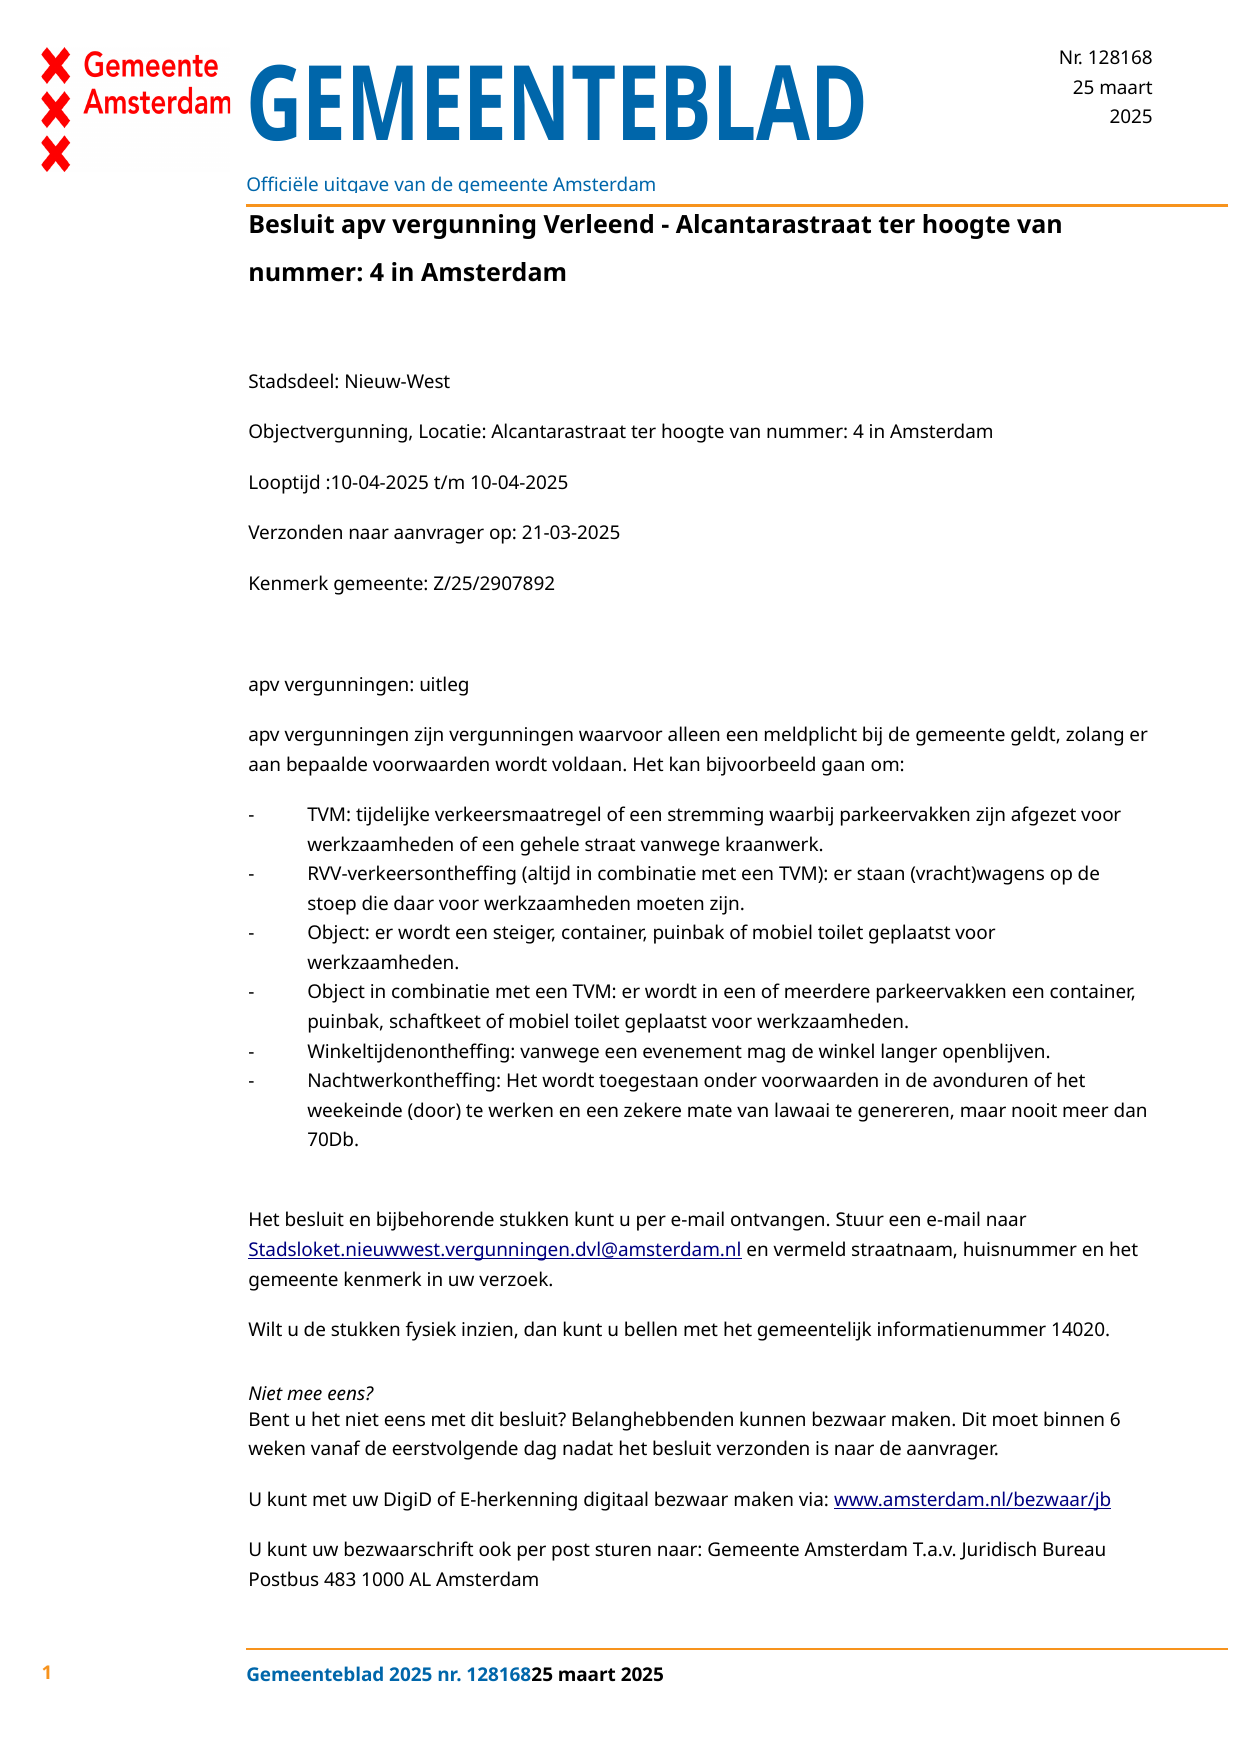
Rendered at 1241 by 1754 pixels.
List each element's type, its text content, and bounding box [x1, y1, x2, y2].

text Objectvergunning, Locatie: Alcantarastraat ter hoogte van nummer: 4 in Amsterdam [248, 419, 1152, 444]
text U kunt uw bezwaarschrift ook per post sturen naar: Gemeente Amsterdam T.a.v. Juridisch Bureau Postbus 483 1000 AL Amsterdam [248, 1536, 1152, 1592]
text Wilt u de stukken fysiek inzien, dan kunt u bellen met het gemeentelijk informatienummer 14020. [248, 1316, 1152, 1342]
text Stadsdeel: Nieuw-West [248, 368, 1152, 394]
text Niet mee eens? [248, 1380, 1152, 1406]
text Bent u het niet eens met dit besluit? Belanghebbenden kunnen bezwaar maken. Dit moet binnen 6 weken vanaf de eerstvolgende dag nadat het besluit verzonden is naar de aanvrager. [248, 1406, 1152, 1461]
text Besluit apv vergunning Verleend - Alcantarastraat ter hoogte van nummer: 4 in Amsterdam [248, 207, 1152, 288]
list Object: er wordt een steiger, container, puinbak of mobiel toilet geplaatst voor werkzaamheden. [248, 919, 1152, 975]
text apv vergunningen: uitleg [248, 671, 1152, 697]
list RVV-verkeersontheffing (altijd in combinatie met een TVM): er staan (vracht)wagens op de stoep die daar voor werkzaamheden moeten zijn. [248, 860, 1152, 916]
text Looptijd :10-04-2025 t/m 10-04-2025 [248, 469, 1152, 495]
picture [41, 47, 231, 172]
list TVM: tijdelijke verkeersmaatregel of een stremming waarbij parkeervakken zijn afgezet voor werkzaamheden of een gehele straat vanwege kraanwerk. [248, 801, 1152, 857]
text apv vergunningen zijn vergunningen waarvoor alleen een meldplicht bij de gemeente geldt, zolang er aan bepaalde voorwaarden wordt voldaan. Het kan bijvoorbeeld gaan om: [248, 721, 1152, 777]
text Verzonden naar aanvrager op: 21-03-2025 [248, 519, 1152, 545]
list Nachtwerkontheffing: Het wordt toegestaan onder voorwaarden in de avonduren of het weekeinde (door) te werken en een zekere mate van lawaai te genereren, maar nooit meer dan 70Db. [248, 1067, 1152, 1152]
text Het besluit en bijbehorende stukken kunt u per e-mail ontvangen. Stuur een e-mail naar Stadsloket.nieuwwest.vergunningen.dvl@amsterdam.nl en vermeld straatnaam, huisnummer en het gemeente kenmerk in uw verzoek. [248, 1207, 1152, 1292]
text Kenmerk gemeente: Z/25/2907892 [248, 570, 1152, 596]
text U kunt met uw DigiD of E-herkenning digitaal bezwaar maken via: www.amsterdam.nl/bezwaar/jb [248, 1486, 1152, 1512]
list Winkeltijdenontheffing: vanwege een evenement mag de winkel langer openblijven. [248, 1038, 1152, 1064]
list Object in combinatie met een TVM: er wordt in een of meerdere parkeervakken een container, puinbak, schaftkeet of mobiel toilet geplaatst voor werkzaamheden. [248, 979, 1152, 1034]
